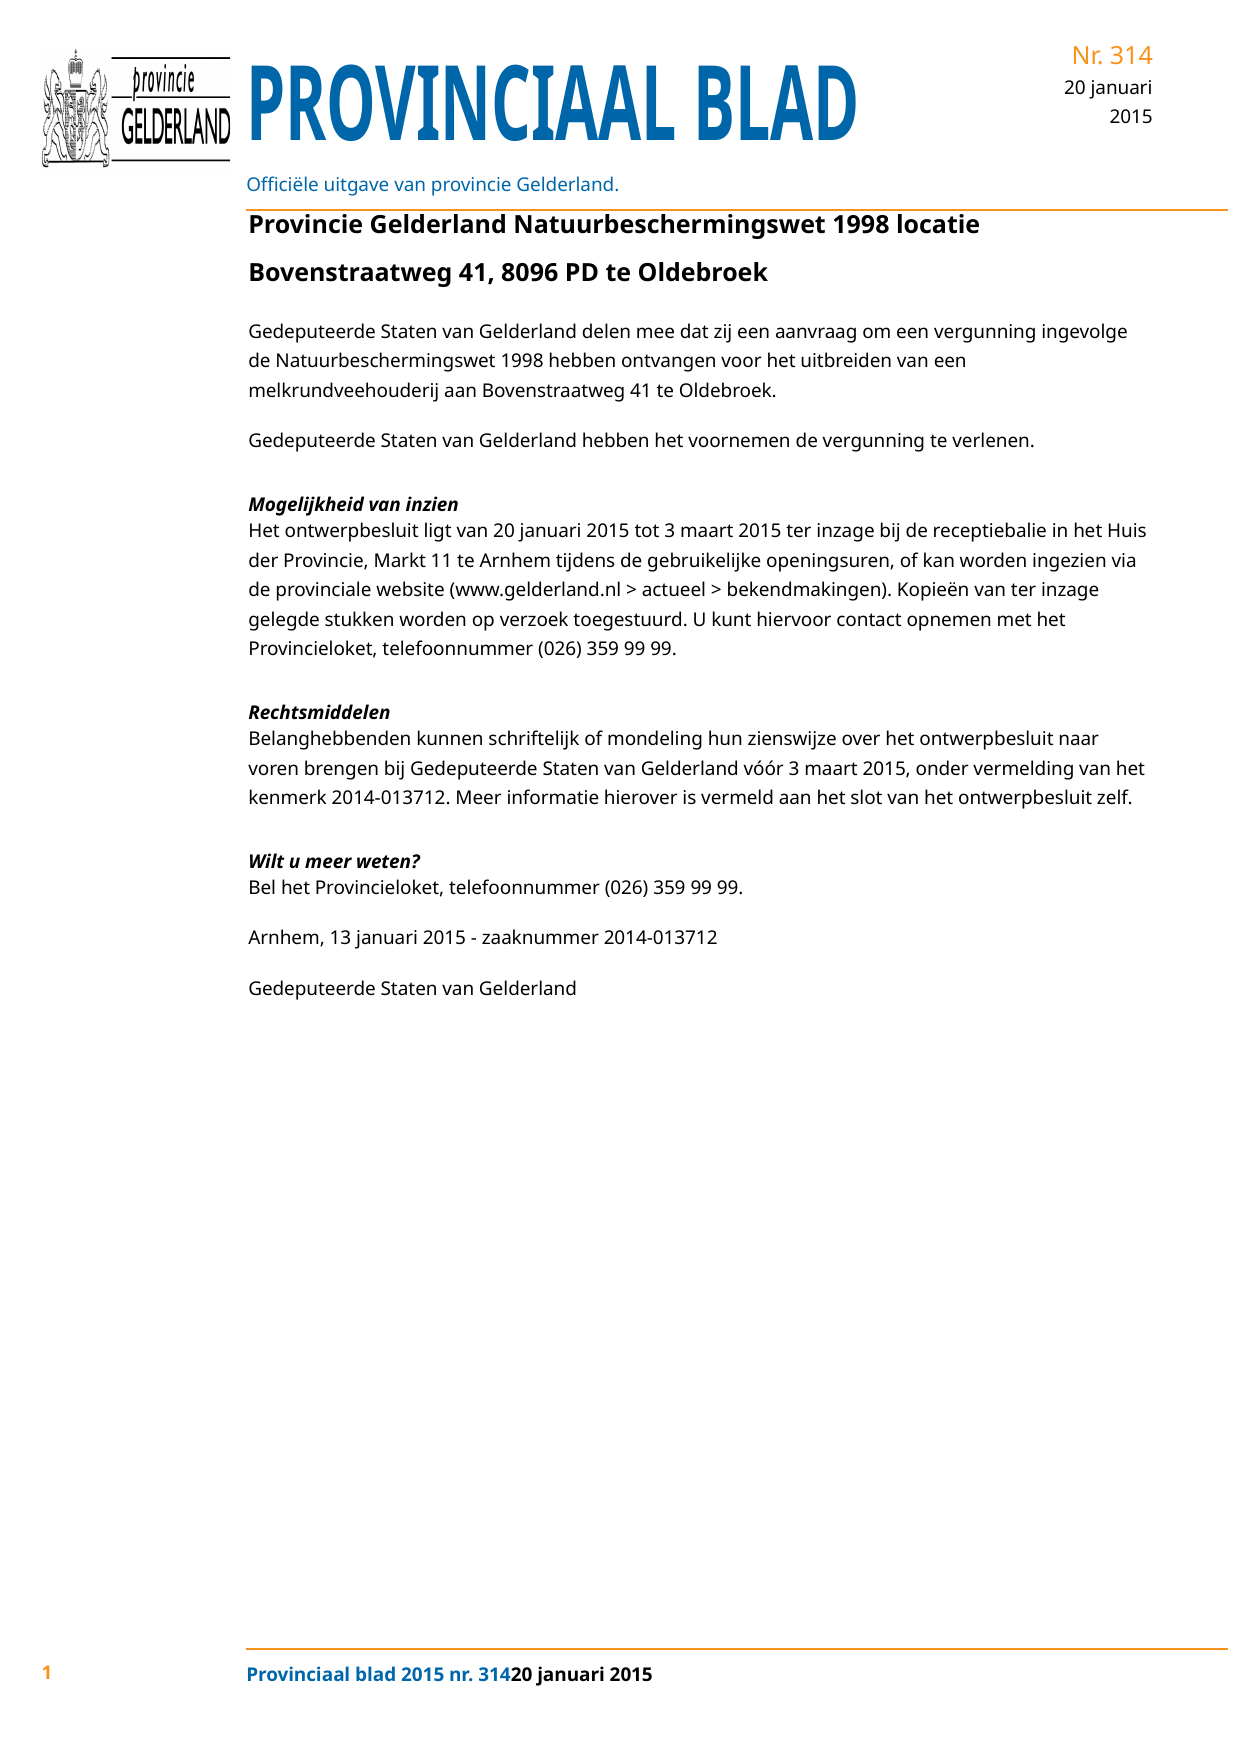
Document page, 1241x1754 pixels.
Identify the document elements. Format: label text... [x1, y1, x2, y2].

text Gedeputeerde Staten van Gelderland delen mee dat zij een aanvraag om een vergunning ingevolge de Natuurbeschermingswet 1998 hebben ontvangen voor het uitbreiden van een melkrundveehouderij aan Bovenstraatweg 41 te Oldebroek. [248, 318, 1152, 403]
text Arnhem, 13 januari 2015 - zaaknummer 2014-013712 [248, 924, 1152, 950]
text Bel het Provincieloket, telefoonnummer (026) 359 99 99. [248, 874, 1152, 900]
text Gedeputeerde Staten van Gelderland [248, 975, 1152, 1001]
picture [41, 47, 231, 172]
text Rechtsmiddelen [248, 699, 1152, 725]
text Belanghebbenden kunnen schriftelijk of mondeling hun zienswijze over het ontwerpbesluit naar voren brengen bij Gedeputeerde Staten van Gelderland vóór 3 maart 2015, onder vermelding van het kenmerk 2014-013712. Meer informatie hierover is vermeld aan het slot van het ontwerpbesluit zelf. [248, 725, 1152, 810]
text Gedeputeerde Staten van Gelderland hebben het voornemen de vergunning te verlenen. [248, 427, 1152, 453]
text Mogelijkheid van inzien [248, 491, 1152, 517]
text Wilt u meer weten? [248, 848, 1152, 874]
text Provincie Gelderland Natuurbeschermingswet 1998 locatie Bovenstraatweg 41, 8096 PD te Oldebroek [248, 211, 1152, 288]
text Het ontwerpbesluit ligt van 20 januari 2015 tot 3 maart 2015 ter inzage bij de receptiebalie in het Huis der Provincie, Markt 11 te Arnhem tijdens de gebruikelijke openingsuren, of kan worden ingezien via de provinciale website (www.gelderland.nl > actueel > bekendmakingen). Kopieën van ter inzage gelegde stukken worden op verzoek toegestuurd. U kunt hiervoor contact opnemen met het Provincieloket, telefoonnummer (026) 359 99 99. [248, 517, 1152, 661]
